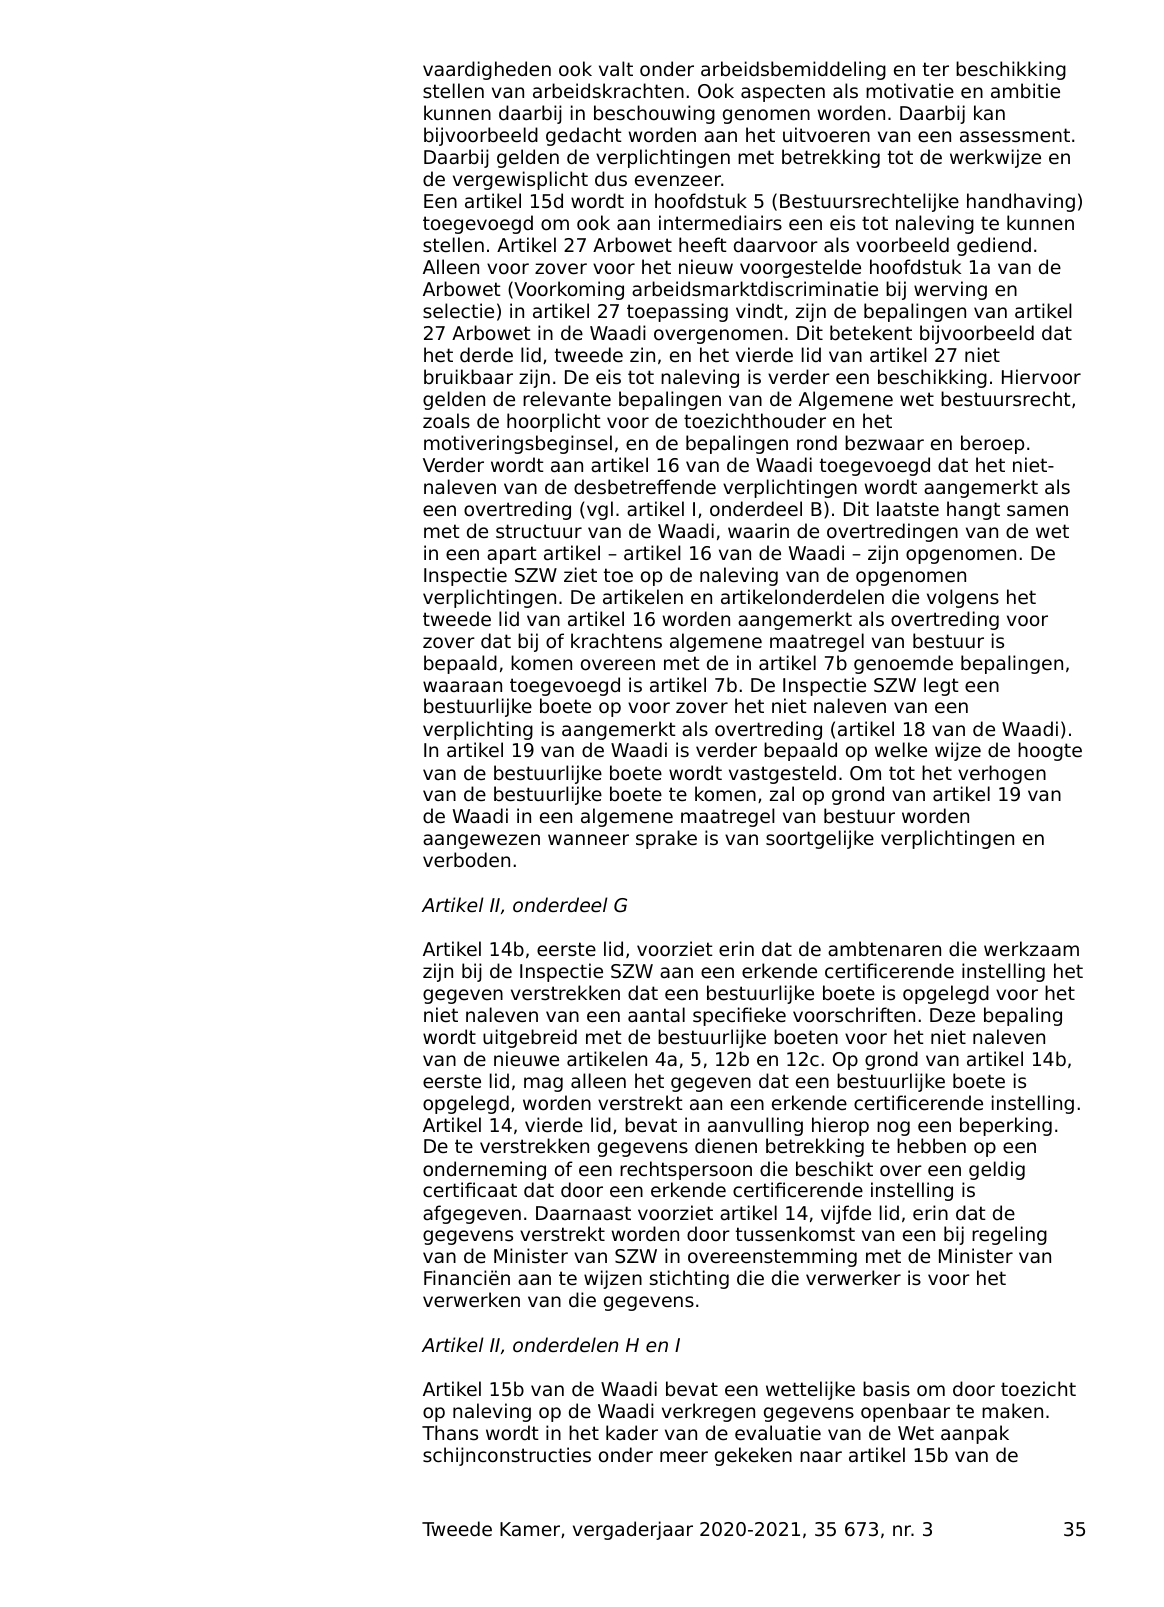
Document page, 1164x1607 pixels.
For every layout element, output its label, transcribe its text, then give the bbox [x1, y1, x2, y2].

text Een artikel 15d wordt in hoofdstuk 5 (Bestuursrechtelijke handhaving) toegevoegd om ook aan intermediairs een eis tot naleving te kunnen stellen. Artikel 27 Arbowet heeft daarvoor als voorbeeld gediend. Alleen voor zover voor het nieuw voorgestelde hoofdstuk 1a van de Arbowet (Voorkoming arbeidsmarktdiscriminatie bij werving en selectie) in artikel 27 toepassing vindt, zijn de bepalingen van artikel 27 Arbowet in de Waadi overgenomen. Dit betekent bijvoorbeeld dat het derde lid, tweede zin, en het vierde lid van artikel 27 niet bruikbaar zijn. De eis tot naleving is verder een beschikking. Hiervoor gelden de relevante bepalingen van de Algemene wet bestuursrecht, zoals de hoorplicht voor de toezichthouder en het motiveringsbeginsel, en de bepalingen rond bezwaar en beroep. [422, 191, 1087, 455]
subtitle Artikel II, onderdeel G [422, 894, 1087, 916]
text Verder wordt aan artikel 16 van de Waadi toegevoegd dat het niet-naleven van de desbetreffende verplichtingen wordt aangemerkt als een overtreding (vgl. artikel I, onderdeel B). Dit laatste hangt samen met de structuur van de Waadi, waarin de overtredingen van de wet in een apart artikel – artikel 16 van de Waadi – zijn opgenomen. De Inspectie SZW ziet toe op de naleving van de opgenomen verplichtingen. De artikelen en artikelonderdelen die volgens het tweede lid van artikel 16 worden aangemerkt als overtreding voor zover dat bij of krachtens algemene maatregel van bestuur is bepaald, komen overeen met de in artikel 7b genoemde bepalingen, waaraan toegevoegd is artikel 7b. De Inspectie SZW legt een bestuurlijke boete op voor zover het niet naleven van een verplichting is aangemerkt als overtreding (artikel 18 van de Waadi). In artikel 19 van de Waadi is verder bepaald op welke wijze de hoogte van de bestuurlijke boete wordt vastgesteld. Om tot het verhogen van de bestuurlijke boete te komen, zal op grond van artikel 19 van de Waadi in een algemene maatregel van bestuur worden aangewezen wanneer sprake is van soortgelijke verplichtingen en verboden. [422, 455, 1087, 872]
subtitle Artikel II, onderdelen H en I [422, 1334, 1087, 1356]
text Artikel 14b, eerste lid, voorziet erin dat de ambtenaren die werkzaam zijn bij de Inspectie SZW aan een erkende certificerende instelling het gegeven verstrekken dat een bestuurlijke boete is opgelegd voor het niet naleven van een aantal specifieke voorschriften. Deze bepaling wordt uitgebreid met de bestuurlijke boeten voor het niet naleven van de nieuwe artikelen 4a, 5, 12b en 12c. Op grond van artikel 14b, eerste lid, mag alleen het gegeven dat een bestuurlijke boete is opgelegd, worden verstrekt aan een erkende certificerende instelling. Artikel 14, vierde lid, bevat in aanvulling hierop nog een beperking. De te verstrekken gegevens dienen betrekking te hebben op een onderneming of een rechtspersoon die beschikt over een geldig certificaat dat door een erkende certificerende instelling is afgegeven. Daarnaast voorziet artikel 14, vijfde lid, erin dat de gegevens verstrekt worden door tussenkomst van een bij regeling van de Minister van SZW in overeenstemming met de Minister van Financiën aan te wijzen stichting die die verwerker is voor het verwerken van die gegevens. [422, 939, 1087, 1312]
text vaardigheden ook valt onder arbeidsbemiddeling en ter beschikking stellen van arbeidskrachten. Ook aspecten als motivatie en ambitie kunnen daarbij in beschouwing genomen worden. Daarbij kan bijvoorbeeld gedacht worden aan het uitvoeren van een assessment. Daarbij gelden de verplichtingen met betrekking tot de werkwijze en de vergewisplicht dus evenzeer. [422, 59, 1087, 191]
text Artikel 15b van de Waadi bevat een wettelijke basis om door toezicht op naleving op de Waadi verkregen gegevens openbaar te maken. Thans wordt in het kader van de evaluatie van de Wet aanpak schijnconstructies onder meer gekeken naar artikel 15b van de [422, 1379, 1087, 1467]
